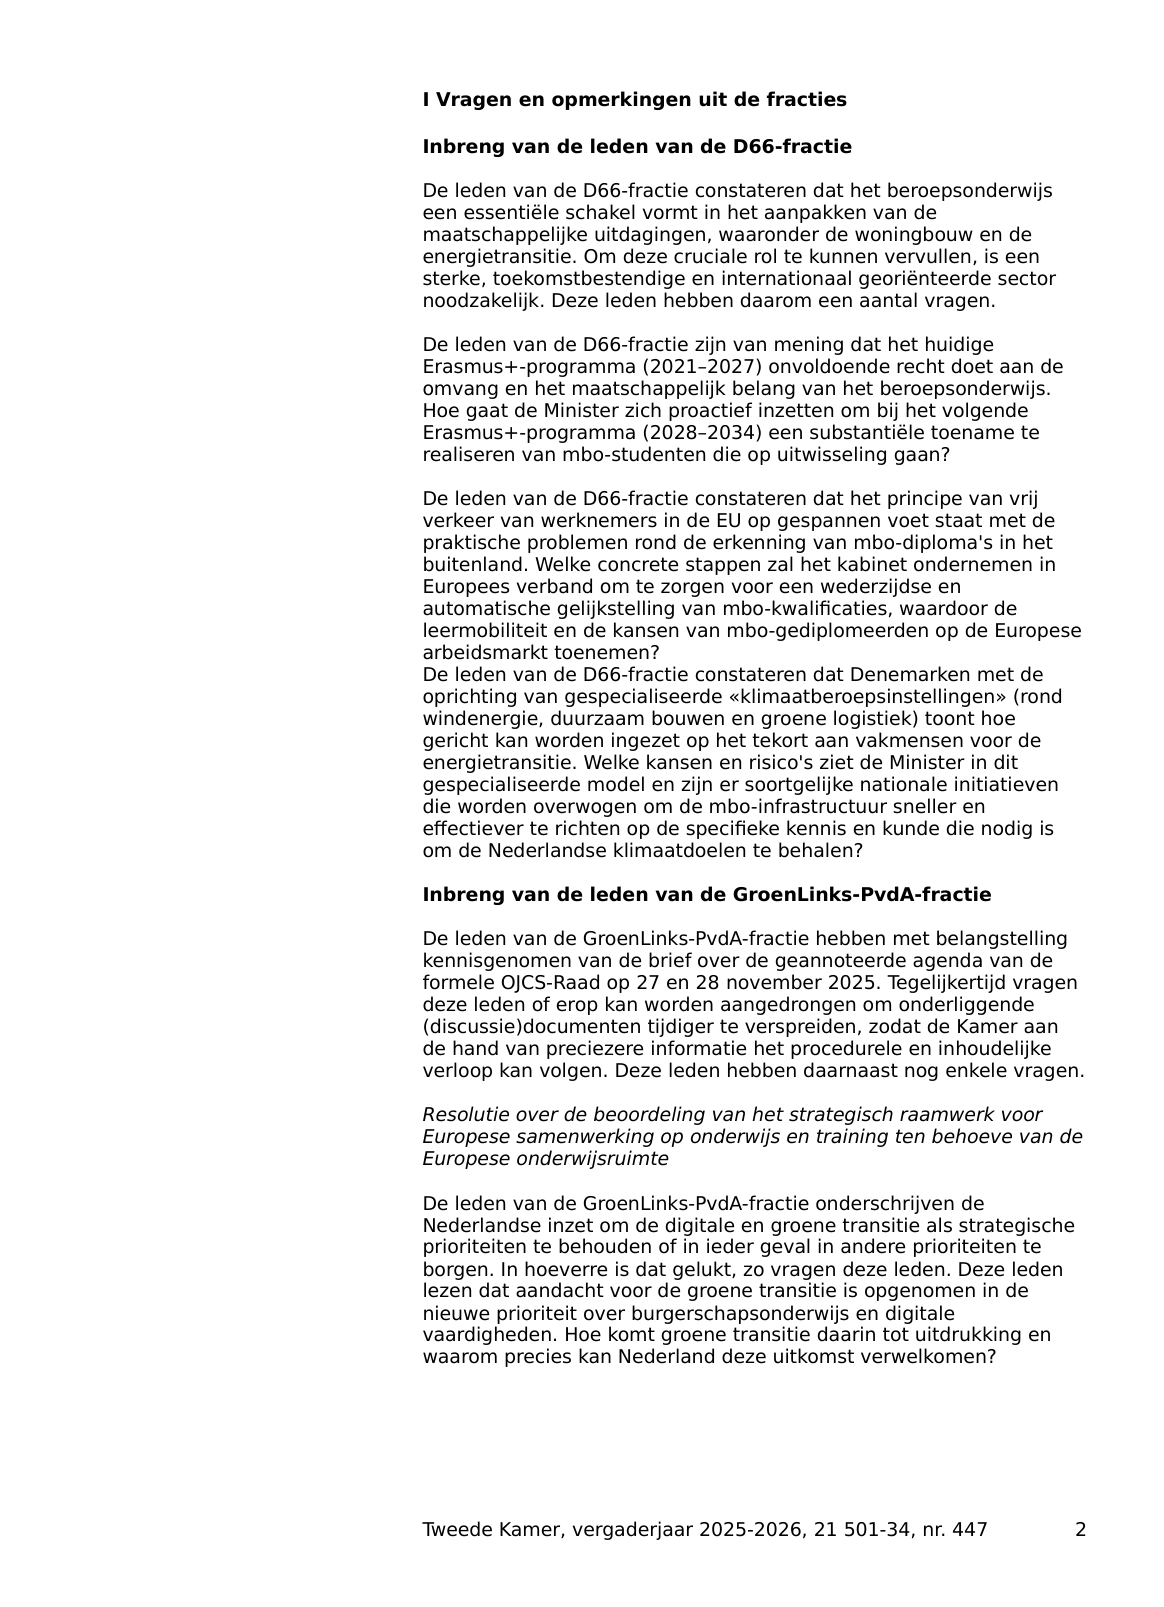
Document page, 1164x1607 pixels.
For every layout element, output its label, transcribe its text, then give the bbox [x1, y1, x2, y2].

subtitle I Vragen en opmerkingen uit de fracties [422, 89, 1087, 111]
text De leden van de GroenLinks-PvdA-fractie onderschrijven de Nederlandse inzet om de digitale en groene transitie als strategische prioriteiten te behouden of in ieder geval in andere prioriteiten te borgen. In hoeverre is dat gelukt, zo vragen deze leden. Deze leden lezen dat aandacht voor de groene transitie is opgenomen in de nieuwe prioriteit over burgerschapsonderwijs en digitale vaardigheden. Hoe komt groene transitie daarin tot uitdrukking en waarom precies kan Nederland deze uitkomst verwelkomen? [422, 1192, 1087, 1368]
text De leden van de D66-fractie constateren dat Denemarken met de oprichting van gespecialiseerde «klimaatberoepsinstellingen» (rond windenergie, duurzaam bouwen en groene logistiek) toont hoe gericht kan worden ingezet op het tekort aan vakmensen voor de energietransitie. Welke kansen en risico's ziet de Minister in dit gespecialiseerde model en zijn er soortgelijke nationale initiatieven die worden overwogen om de mbo-infrastructuur sneller en effectiever te richten op de specifieke kennis en kunde die nodig is om de Nederlandse klimaatdoelen te behalen? [422, 664, 1087, 862]
text De leden van de GroenLinks-PvdA-fractie hebben met belangstelling kennisgenomen van de brief over de geannoteerde agenda van de formele OJCS-Raad op 27 en 28 november 2025. Tegelijkertijd vragen deze leden of erop kan worden aangedrongen om onderliggende (discussie)documenten tijdiger te verspreiden, zodat de Kamer aan de hand van preciezere informatie het procedurele en inhoudelijke verloop kan volgen. Deze leden hebben daarnaast nog enkele vragen. [422, 928, 1087, 1082]
subtitle Resolutie over de beoordeling van het strategisch raamwerk voor Europese samenwerking op onderwijs en training ten behoeve van de Europese onderwijsruimte [422, 1104, 1087, 1170]
text De leden van de D66-fractie constateren dat het beroepsonderwijs een essentiële schakel vormt in het aanpakken van de maatschappelijke uitdagingen, waaronder de woningbouw en de energietransitie. Om deze cruciale rol te kunnen vervullen, is een sterke, toekomstbestendige en internationaal georiënteerde sector noodzakelijk. Deze leden hebben daarom een aantal vragen. [422, 180, 1087, 312]
subtitle Inbreng van de leden van de GroenLinks-PvdA-fractie [422, 884, 1087, 906]
subtitle Inbreng van de leden van de D66-fractie [422, 136, 1087, 158]
text De leden van de D66-fractie constateren dat het principe van vrij verkeer van werknemers in de EU op gespannen voet staat met de praktische problemen rond de erkenning van mbo-diploma's in het buitenland. Welke concrete stappen zal het kabinet ondernemen in Europees verband om te zorgen voor een wederzijdse en automatische gelijkstelling van mbo-kwalificaties, waardoor de leermobiliteit en de kansen van mbo-gediplomeerden op de Europese arbeidsmarkt toenemen? [422, 488, 1087, 664]
text De leden van de D66-fractie zijn van mening dat het huidige Erasmus+-programma (2021–2027) onvoldoende recht doet aan de omvang en het maatschappelijk belang van het beroepsonderwijs. Hoe gaat de Minister zich proactief inzetten om bij het volgende Erasmus+-programma (2028–2034) een substantiële toename te realiseren van mbo-studenten die op uitwisseling gaan? [422, 334, 1087, 466]
